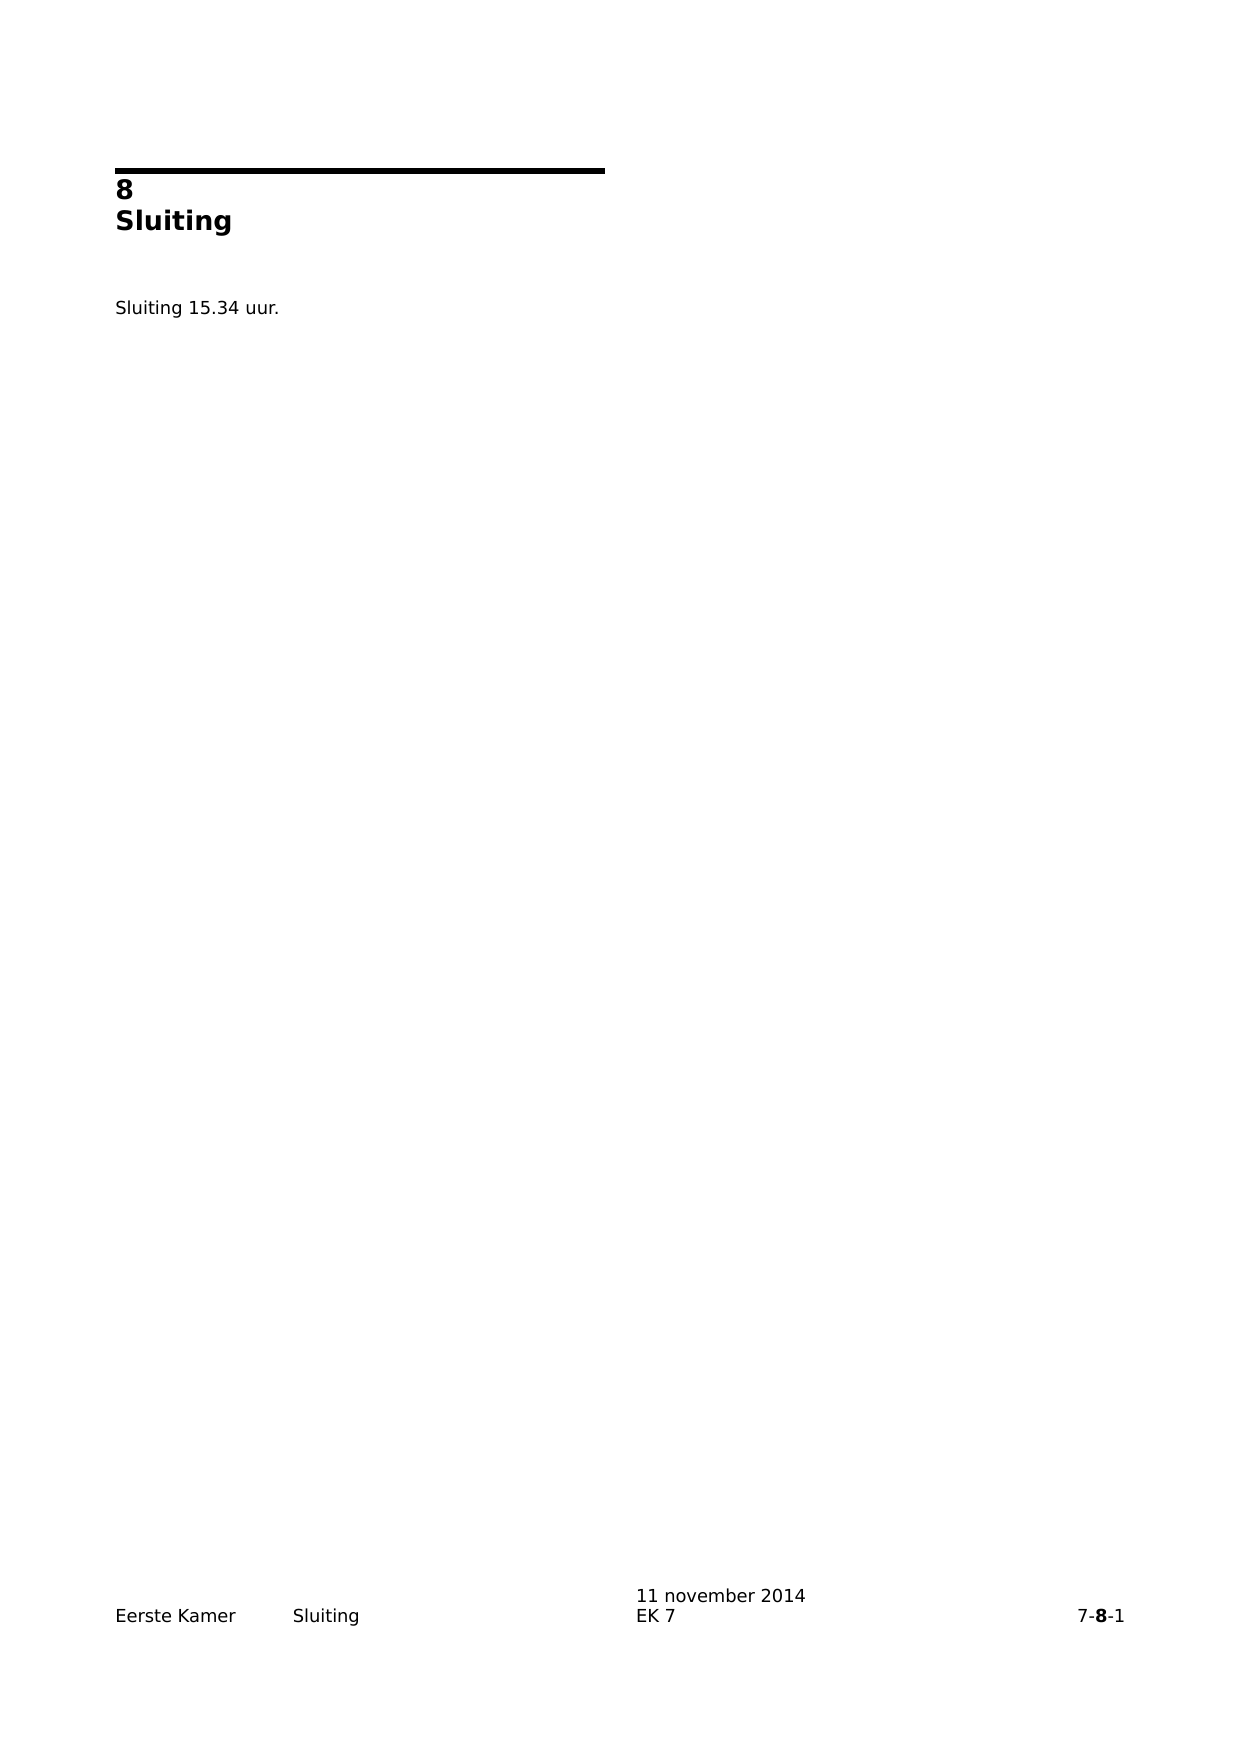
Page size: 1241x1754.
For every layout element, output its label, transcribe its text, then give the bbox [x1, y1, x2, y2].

title 8 Sluiting [115, 174, 605, 237]
text Sluiting 15.34 uur. [115, 298, 605, 318]
